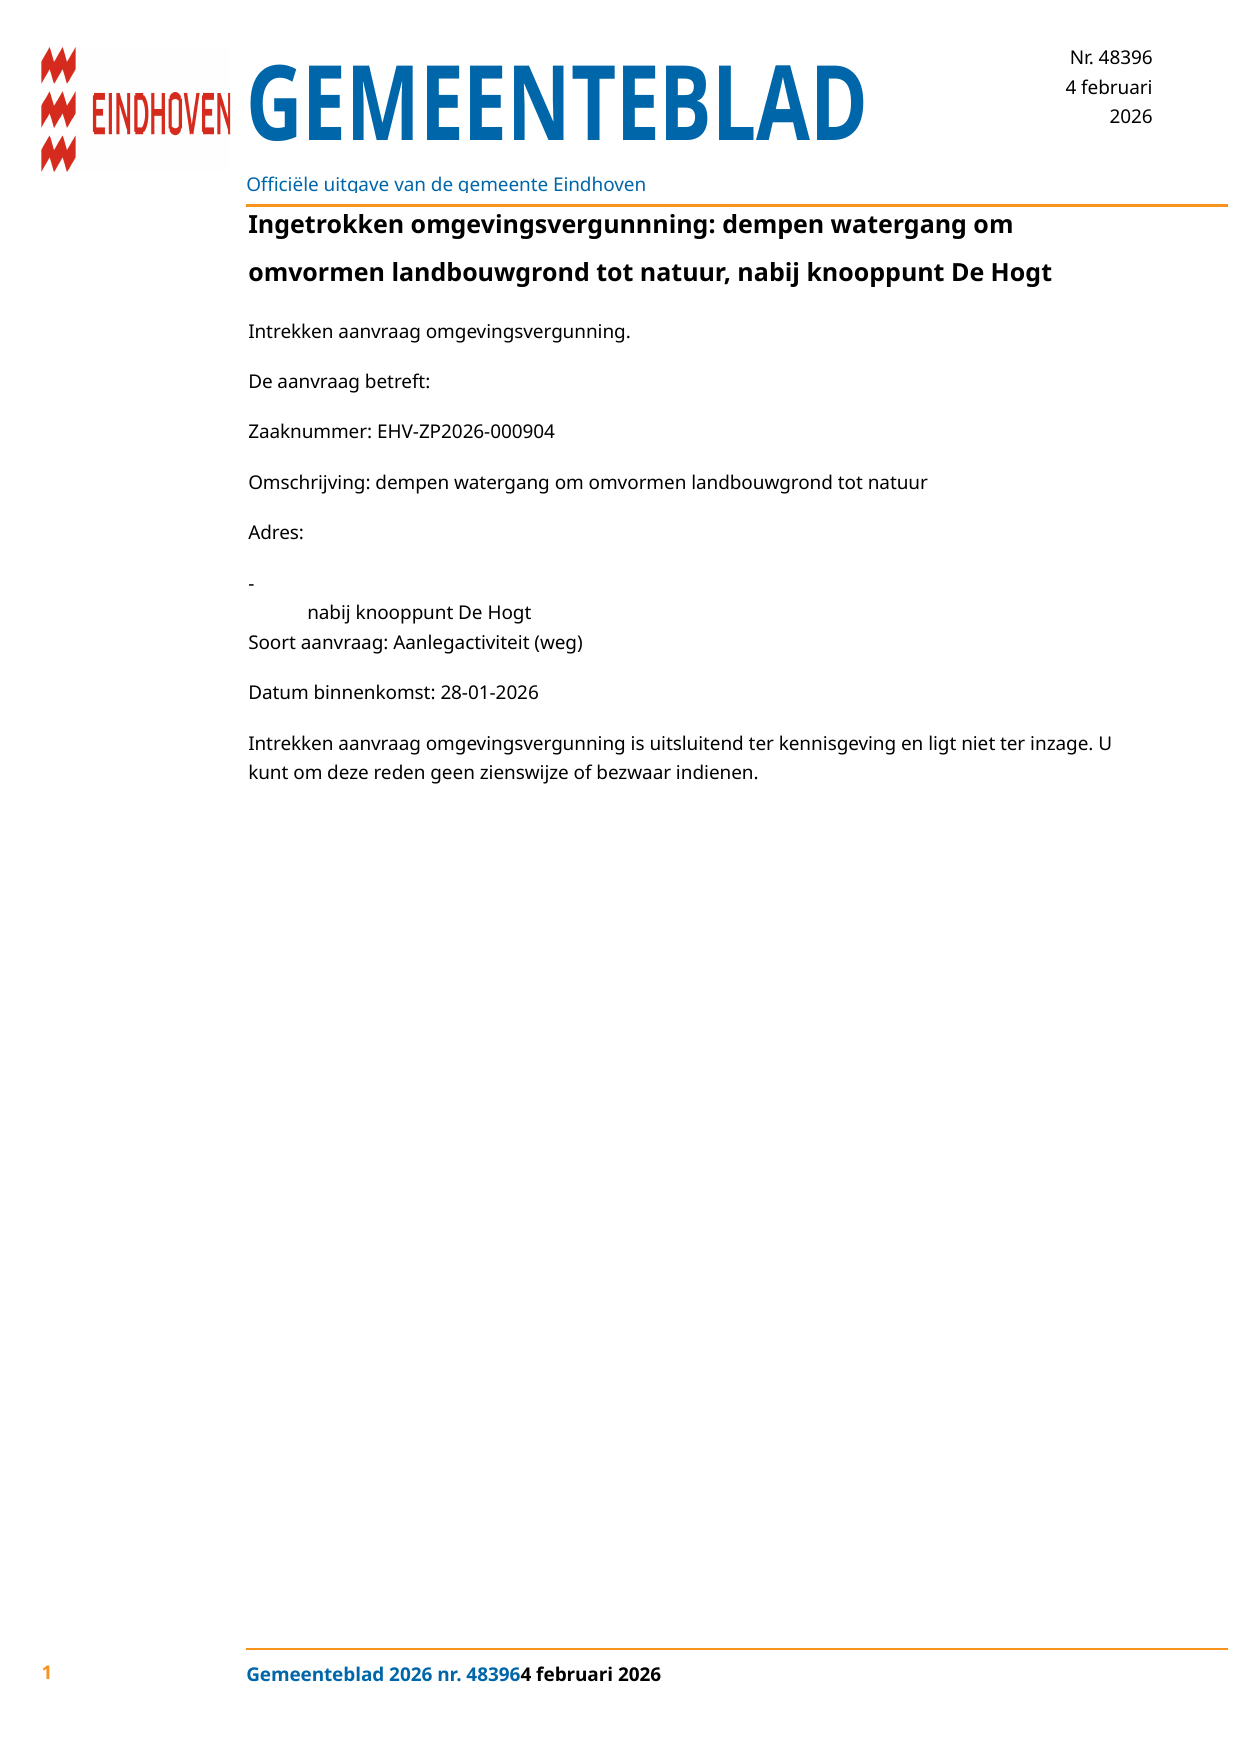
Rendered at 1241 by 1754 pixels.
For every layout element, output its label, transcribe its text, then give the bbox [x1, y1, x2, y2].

text Adres: [248, 519, 1152, 545]
picture [41, 47, 231, 172]
text Ingetrokken omgevingsvergunnning: dempen watergang om omvormen landbouwgrond tot natuur, nabij knooppunt De Hogt [248, 207, 1152, 288]
text Soort aanvraag: Aanlegactiviteit (weg) [248, 629, 1152, 655]
text Intrekken aanvraag omgevingsvergunning. [248, 318, 1152, 344]
text Omschrijving: dempen watergang om omvormen landbouwgrond tot natuur [248, 469, 1152, 495]
text De aanvraag betreft: [248, 368, 1152, 394]
list nabij knooppunt De Hogt [248, 599, 1152, 625]
text Zaaknummer: EHV-ZP2026-000904 [248, 419, 1152, 444]
text Intrekken aanvraag omgevingsvergunning is uitsluitend ter kennisgeving en ligt niet ter inzage. U kunt om deze reden geen zienswijze of bezwaar indienen. [248, 730, 1152, 785]
text Datum binnenkomst: 28-01-2026 [248, 679, 1152, 705]
